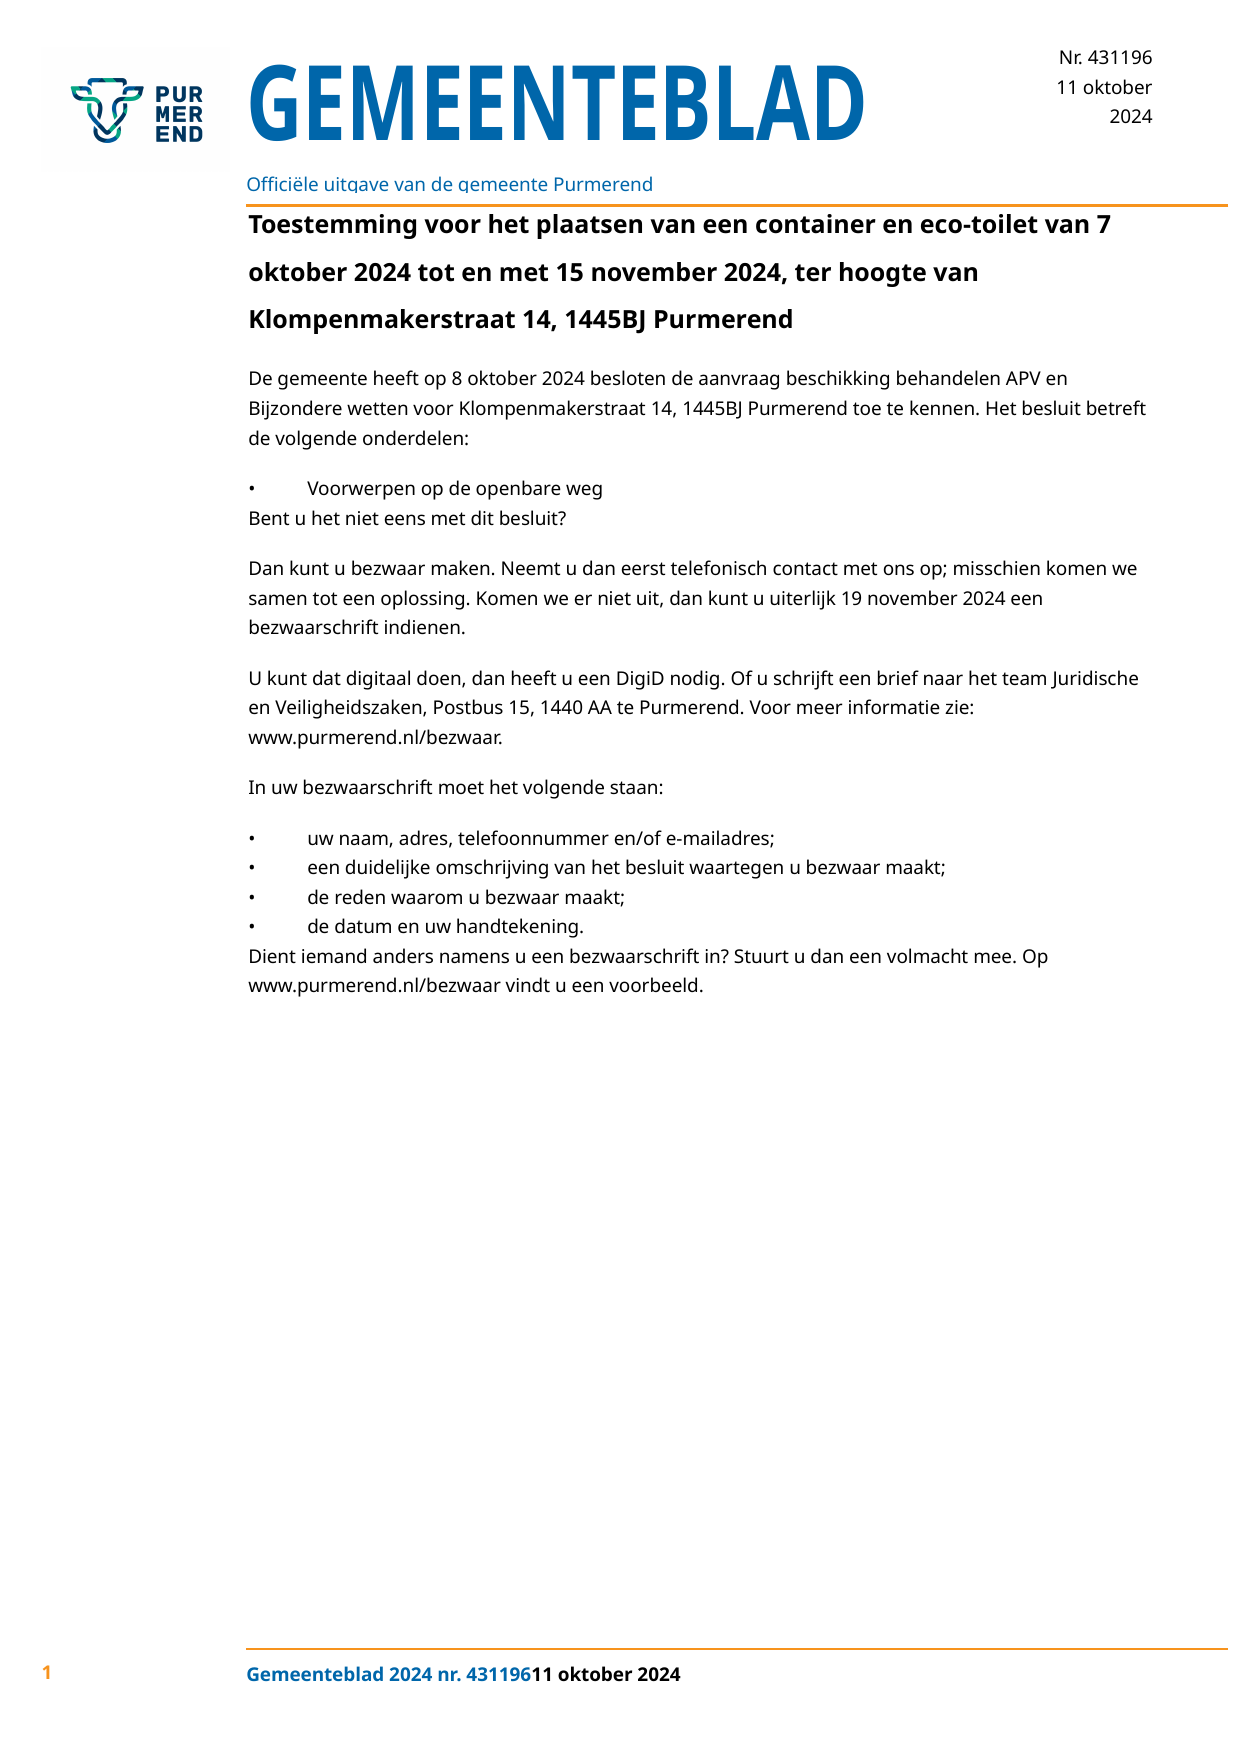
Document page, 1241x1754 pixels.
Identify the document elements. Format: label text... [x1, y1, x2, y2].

list een duidelijke omschrijving van het besluit waartegen u bezwaar maakt; [248, 854, 1152, 880]
list de datum en uw handtekening. [248, 913, 1152, 939]
text De gemeente heeft op 8 oktober 2024 besloten de aanvraag beschikking behandelen APV en Bijzondere wetten voor Klompenmakerstraat 14, 1445BJ Purmerend toe te kennen. Het besluit betreft de volgende onderdelen: [248, 366, 1152, 450]
picture [41, 47, 231, 172]
text U kunt dat digitaal doen, dan heeft u een DigiD nodig. Of u schrijft een brief naar het team Juridische en Veiligheidszaken, Postbus 15, 1440 AA te Purmerend. Voor meer informatie zie: www.purmerend.nl/bezwaar. [248, 665, 1152, 749]
list Voorwerpen op de openbare weg [248, 475, 1152, 501]
list uw naam, adres, telefoonnummer en/of e-mailadres; [248, 825, 1152, 850]
text In uw bezwaarschrift moet het volgende staan: [248, 774, 1152, 800]
text Dan kunt u bezwaar maken. Neemt u dan eerst telefonisch contact met ons op; misschien komen we samen tot een oplossing. Komen we er niet uit, dan kunt u uiterlijk 19 november 2024 een bezwaarschrift indienen. [248, 555, 1152, 640]
list de reden waarom u bezwaar maakt; [248, 884, 1152, 909]
text Dient iemand anders namens u een bezwaarschrift in? Stuurt u dan een volmacht mee. Op www.purmerend.nl/bezwaar vindt u een voorbeeld. [248, 943, 1152, 998]
text Bent u het niet eens met dit besluit? [248, 505, 1152, 530]
text Toestemming voor het plaatsen van een container en eco-toilet van 7 oktober 2024 tot en met 15 november 2024, ter hoogte van Klompenmakerstraat 14, 1445BJ Purmerend [248, 207, 1152, 336]
